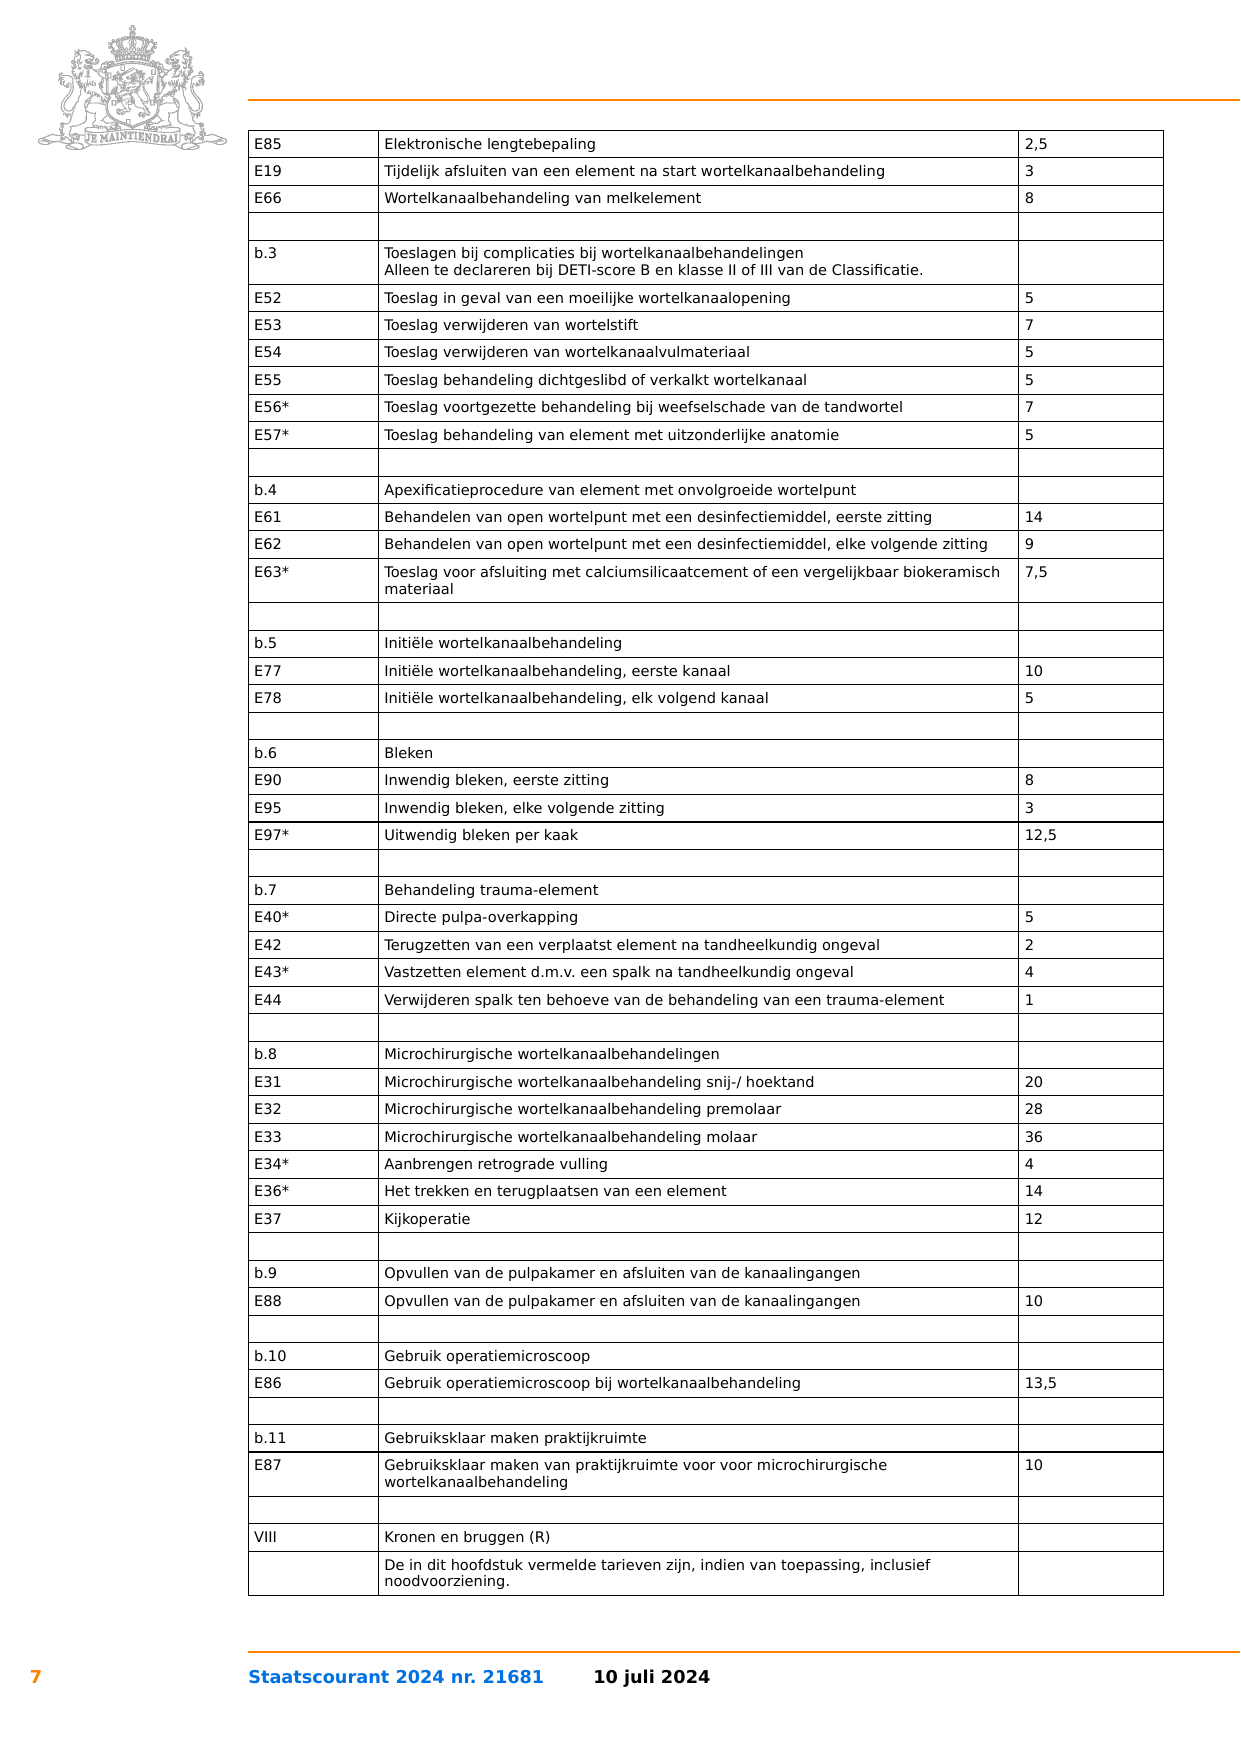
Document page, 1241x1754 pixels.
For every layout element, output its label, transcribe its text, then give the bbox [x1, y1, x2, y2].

table_cell E87 [249, 1453, 378, 1496]
table_cell Toeslag in geval van een moeilijke wortelkanaalopening [379, 285, 1018, 311]
table_cell E85 [249, 131, 378, 157]
table_cell Gebruiksklaar maken praktijkruimte [379, 1425, 1018, 1451]
table_cell Inwendig bleken, elke volgende zitting [379, 795, 1018, 821]
table_cell [1019, 1042, 1163, 1068]
table_cell [249, 213, 378, 239]
table_cell 12,5 [1019, 823, 1163, 849]
table_cell 3 [1019, 795, 1163, 821]
table_cell E31 [249, 1069, 378, 1095]
table_cell Apexificatieprocedure van element met onvolgroeide wortelpunt [379, 477, 1018, 503]
table_cell 10 [1019, 658, 1163, 684]
table_cell Toeslag behandeling van element met uitzonderlijke anatomie [379, 422, 1018, 448]
table_cell Inwendig bleken, eerste zitting [379, 768, 1018, 794]
table_cell Initiële wortelkanaalbehandeling, elk volgend kanaal [379, 685, 1018, 712]
table_cell E43* [249, 959, 378, 986]
table_cell Microchirurgische wortelkanaalbehandeling premolaar [379, 1096, 1018, 1123]
table_cell [1019, 1497, 1163, 1523]
table_cell Opvullen van de pulpakamer en afsluiten van de kanaalingangen [379, 1261, 1018, 1287]
table_cell [379, 213, 1018, 239]
table_cell 5 [1019, 285, 1163, 311]
table_cell 4 [1019, 959, 1163, 986]
table_cell 20 [1019, 1069, 1163, 1095]
table_cell [1019, 603, 1163, 629]
table_cell [379, 1233, 1018, 1260]
table_cell [1019, 1343, 1163, 1369]
table_cell 5 [1019, 367, 1163, 393]
table_cell Microchirurgische wortelkanaalbehandeling molaar [379, 1124, 1018, 1150]
table_cell [249, 1316, 378, 1342]
table_cell 2,5 [1019, 131, 1163, 157]
table_cell Behandelen van open wortelpunt met een desinfectiemiddel, elke volgende zitting [379, 531, 1018, 558]
table_cell 9 [1019, 531, 1163, 558]
table_cell 10 [1019, 1453, 1163, 1496]
table_cell De in dit hoofdstuk vermelde tarieven zijn, indien van toepassing, inclusief noodvoorziening. [379, 1552, 1018, 1595]
table_cell [249, 1398, 378, 1424]
table_cell 13,5 [1019, 1370, 1163, 1397]
table_cell E37 [249, 1206, 378, 1232]
table_cell Tijdelijk afsluiten van een element na start wortelkanaalbehandeling [379, 158, 1018, 185]
table_cell [379, 1316, 1018, 1342]
table_cell VIII [249, 1524, 378, 1551]
picture [38, 25, 227, 150]
table_cell [249, 850, 378, 876]
table_cell E63* [249, 559, 378, 602]
table_cell [379, 603, 1018, 629]
table_cell Opvullen van de pulpakamer en afsluiten van de kanaalingangen [379, 1288, 1018, 1314]
table_cell E33 [249, 1124, 378, 1150]
table_cell Behandelen van open wortelpunt met een desinfectiemiddel, eerste zitting [379, 504, 1018, 530]
table_cell Gebruiksklaar maken van praktijkruimte voor voor microchirurgische wortelkanaalbehandeling [379, 1453, 1018, 1496]
table_cell Behandeling trauma-element [379, 877, 1018, 903]
table_cell Bleken [379, 740, 1018, 767]
table_cell E66 [249, 186, 378, 212]
table_cell Toeslag voor afsluiting met calciumsilicaatcement of een vergelijkbaar biokeramisch materiaal [379, 559, 1018, 602]
table_cell 5 [1019, 905, 1163, 931]
table_cell [379, 1014, 1018, 1041]
table_cell [1019, 241, 1163, 284]
table_cell Kijkoperatie [379, 1206, 1018, 1232]
table_cell E61 [249, 504, 378, 530]
table_cell 36 [1019, 1124, 1163, 1150]
table_cell 5 [1019, 422, 1163, 448]
table_cell Vastzetten element d.m.v. een spalk na tandheelkundig ongeval [379, 959, 1018, 986]
table_cell b.6 [249, 740, 378, 767]
table_cell E34* [249, 1151, 378, 1177]
table_cell E42 [249, 932, 378, 958]
table_cell 14 [1019, 1179, 1163, 1205]
table_cell E86 [249, 1370, 378, 1397]
table_cell E52 [249, 285, 378, 311]
table_cell Toeslag behandeling dichtgeslibd of verkalkt wortelkanaal [379, 367, 1018, 393]
table_cell [1019, 740, 1163, 767]
table_cell b.10 [249, 1343, 378, 1369]
table_cell [1019, 877, 1163, 903]
table_cell 5 [1019, 340, 1163, 366]
table_cell Directe pulpa-overkapping [379, 905, 1018, 931]
table_cell [1019, 1398, 1163, 1424]
table_cell b.11 [249, 1425, 378, 1451]
table_cell [1019, 213, 1163, 239]
table_cell [1019, 449, 1163, 476]
table_cell Toeslag verwijderen van wortelstift [379, 312, 1018, 339]
table_cell [1019, 631, 1163, 657]
table_cell E88 [249, 1288, 378, 1314]
table_cell Toeslagen bij complicaties bij wortelkanaalbehandelingen Alleen te declareren bij DETI-score B en klasse II of III van de Classificatie. [379, 241, 1018, 284]
table_cell Microchirurgische wortelkanaalbehandeling snij-/ hoektand [379, 1069, 1018, 1095]
table_cell b.4 [249, 477, 378, 503]
table_cell [249, 1552, 378, 1595]
table_cell [249, 1233, 378, 1260]
table_cell E77 [249, 658, 378, 684]
table_cell Aanbrengen retrograde vulling [379, 1151, 1018, 1177]
table_cell [1019, 477, 1163, 503]
table_cell Verwijderen spalk ten behoeve van de behandeling van een trauma-element [379, 987, 1018, 1013]
table_cell 8 [1019, 768, 1163, 794]
table_cell E44 [249, 987, 378, 1013]
table_cell b.8 [249, 1042, 378, 1068]
table_cell [379, 1497, 1018, 1523]
table_cell b.5 [249, 631, 378, 657]
table_cell E56* [249, 395, 378, 421]
table_cell Toeslag voortgezette behandeling bij weefselschade van de tandwortel [379, 395, 1018, 421]
table_cell E55 [249, 367, 378, 393]
table_cell [379, 850, 1018, 876]
table_cell [249, 1014, 378, 1041]
table_cell Microchirurgische wortelkanaalbehandelingen [379, 1042, 1018, 1068]
table_cell E19 [249, 158, 378, 185]
table_cell [379, 713, 1018, 739]
table_cell [249, 1497, 378, 1523]
table_cell [379, 1398, 1018, 1424]
table_cell 10 [1019, 1288, 1163, 1314]
table_cell E90 [249, 768, 378, 794]
table_cell E57* [249, 422, 378, 448]
table_cell [1019, 713, 1163, 739]
table_cell [249, 713, 378, 739]
table_cell Wortelkanaalbehandeling van melkelement [379, 186, 1018, 212]
table_cell 1 [1019, 987, 1163, 1013]
table_cell 7 [1019, 395, 1163, 421]
table_cell [1019, 1233, 1163, 1260]
table_cell E97* [249, 823, 378, 849]
table_cell Gebruik operatiemicroscoop bij wortelkanaalbehandeling [379, 1370, 1018, 1397]
table_cell 4 [1019, 1151, 1163, 1177]
table_cell 2 [1019, 932, 1163, 958]
table_cell [379, 449, 1018, 476]
table_cell E62 [249, 531, 378, 558]
table_cell [1019, 850, 1163, 876]
table_cell E54 [249, 340, 378, 366]
table_cell 8 [1019, 186, 1163, 212]
table_cell Initiële wortelkanaalbehandeling [379, 631, 1018, 657]
table_cell 12 [1019, 1206, 1163, 1232]
table_cell E78 [249, 685, 378, 712]
table_cell Toeslag verwijderen van wortelkanaalvulmateriaal [379, 340, 1018, 366]
table_cell E95 [249, 795, 378, 821]
table_cell 14 [1019, 504, 1163, 530]
table_cell [1019, 1524, 1163, 1551]
table_cell Het trekken en terugplaatsen van een element [379, 1179, 1018, 1205]
table_cell b.9 [249, 1261, 378, 1287]
table_cell [1019, 1014, 1163, 1041]
table_cell Gebruik operatiemicroscoop [379, 1343, 1018, 1369]
table_cell [1019, 1552, 1163, 1595]
table_cell E36* [249, 1179, 378, 1205]
table_cell 7,5 [1019, 559, 1163, 602]
table_cell E32 [249, 1096, 378, 1123]
table_cell 28 [1019, 1096, 1163, 1123]
table_cell [249, 449, 378, 476]
table_cell b.3 [249, 241, 378, 284]
table_cell E40* [249, 905, 378, 931]
table_cell Elektronische lengtebepaling [379, 131, 1018, 157]
table_cell b.7 [249, 877, 378, 903]
table_cell [1019, 1261, 1163, 1287]
table_cell 7 [1019, 312, 1163, 339]
table_cell Initiële wortelkanaalbehandeling, eerste kanaal [379, 658, 1018, 684]
table_cell 3 [1019, 158, 1163, 185]
table_cell [1019, 1425, 1163, 1451]
table_cell Uitwendig bleken per kaak [379, 823, 1018, 849]
table_cell [249, 603, 378, 629]
table_cell 5 [1019, 685, 1163, 712]
table_cell Terugzetten van een verplaatst element na tandheelkundig ongeval [379, 932, 1018, 958]
table_cell Kronen en bruggen (R) [379, 1524, 1018, 1551]
table_cell [1019, 1316, 1163, 1342]
table_cell E53 [249, 312, 378, 339]
